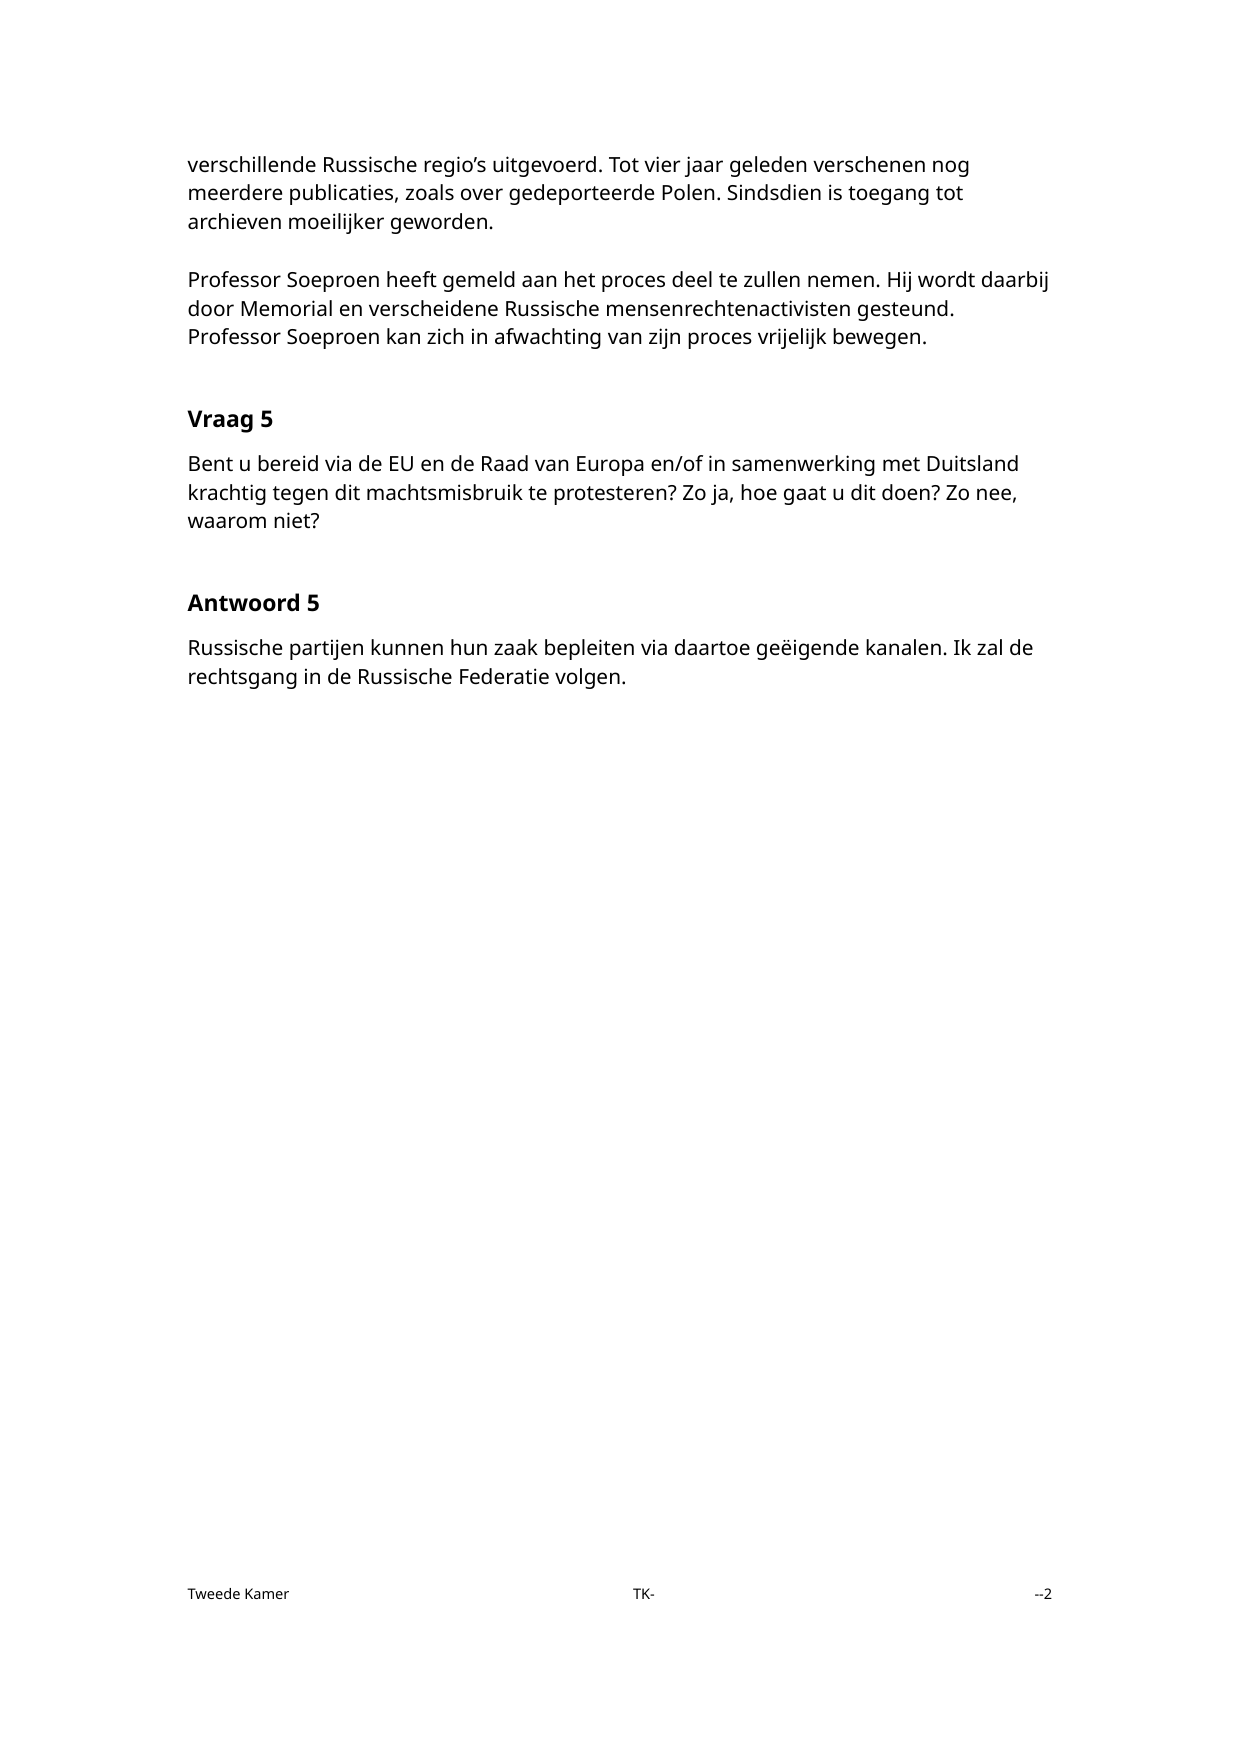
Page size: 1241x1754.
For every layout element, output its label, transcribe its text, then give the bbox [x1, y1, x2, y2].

subtitle Antwoord 5 [187, 587, 1053, 618]
text Bent u bereid via de EU en de Raad van Europa en/of in samenwerking met Duitsland krachtig tegen dit machtsmisbruik te protesteren? Zo ja, hoe gaat u dit doen? Zo nee, waarom niet? [187, 449, 1053, 535]
text Professor Soeproen heeft gemeld aan het proces deel te zullen nemen. Hij wordt daarbij door Memorial en verscheidene Russische mensenrechtenactivisten gesteund. Professor Soeproen kan zich in afwachting van zijn proces vrijelijk bewegen. [187, 265, 1053, 351]
text verschillende Russische regio’s uitgevoerd. Tot vier jaar geleden verschenen nog meerdere publicaties, zoals over gedeporteerde Polen. Sindsdien is toegang tot archieven moeilijker geworden. [187, 150, 1053, 235]
text Russische partijen kunnen hun zaak bepleiten via daartoe geëigende kanalen. Ik zal de rechtsgang in de Russische Federatie volgen. [187, 633, 1053, 690]
subtitle Vraag 5 [187, 403, 1053, 434]
